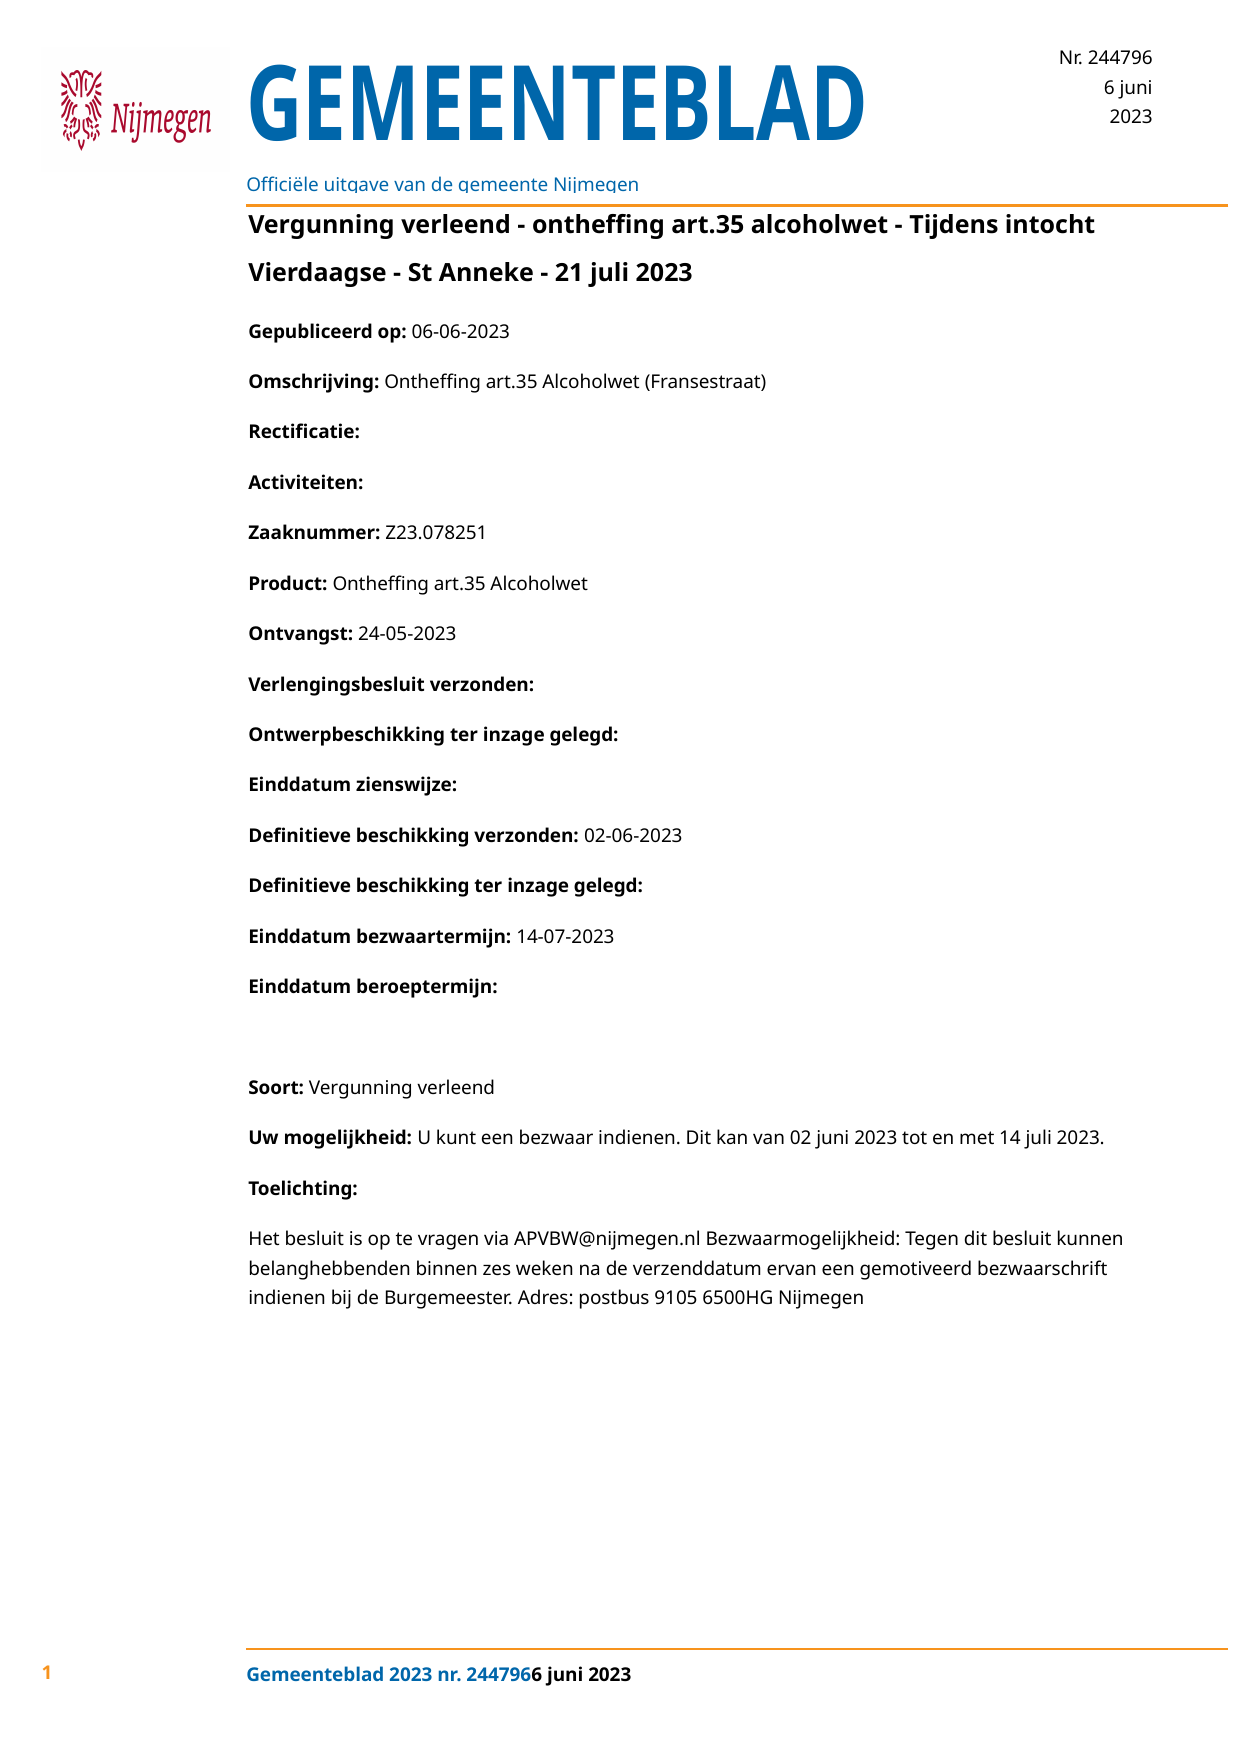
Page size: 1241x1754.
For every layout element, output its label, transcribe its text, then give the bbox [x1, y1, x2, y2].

text Definitieve beschikking verzonden: 02-06-2023 [248, 822, 1152, 848]
text Einddatum bezwaartermijn: 14-07-2023 [248, 923, 1152, 949]
text Uw mogelijkheid: U kunt een bezwaar indienen. Dit kan van 02 juni 2023 tot en met 14 juli 2023. [248, 1124, 1152, 1150]
text Einddatum beroeptermijn: [248, 973, 1152, 999]
text Ontvangst: 24-05-2023 [248, 620, 1152, 646]
text Rectificatie: [248, 419, 1152, 444]
picture [41, 47, 231, 172]
text Het besluit is op te vragen via APVBW@nijmegen.nl Bezwaarmogelijkheid: Tegen dit besluit kunnen belanghebbenden binnen zes weken na de verzenddatum ervan een gemotiveerd bezwaarschrift indienen bij de Burgemeester. Adres: postbus 9105 6500HG Nijmegen [248, 1225, 1152, 1310]
text Activiteiten: [248, 469, 1152, 495]
text Gepubliceerd op: 06-06-2023 [248, 318, 1152, 344]
text Omschrijving: Ontheffing art.35 Alcoholwet (Fransestraat) [248, 368, 1152, 394]
text Toelichting: [248, 1175, 1152, 1201]
text Zaaknummer: Z23.078251 [248, 519, 1152, 545]
text Soort: Vergunning verleend [248, 1074, 1152, 1100]
text Vergunning verleend - ontheffing art.35 alcoholwet - Tijdens intocht Vierdaagse - St Anneke - 21 juli 2023 [248, 207, 1152, 288]
text Verlengingsbesluit verzonden: [248, 671, 1152, 697]
text Einddatum zienswijze: [248, 772, 1152, 797]
text Ontwerpbeschikking ter inzage gelegd: [248, 721, 1152, 747]
text Product: Ontheffing art.35 Alcoholwet [248, 570, 1152, 596]
text Definitieve beschikking ter inzage gelegd: [248, 872, 1152, 898]
